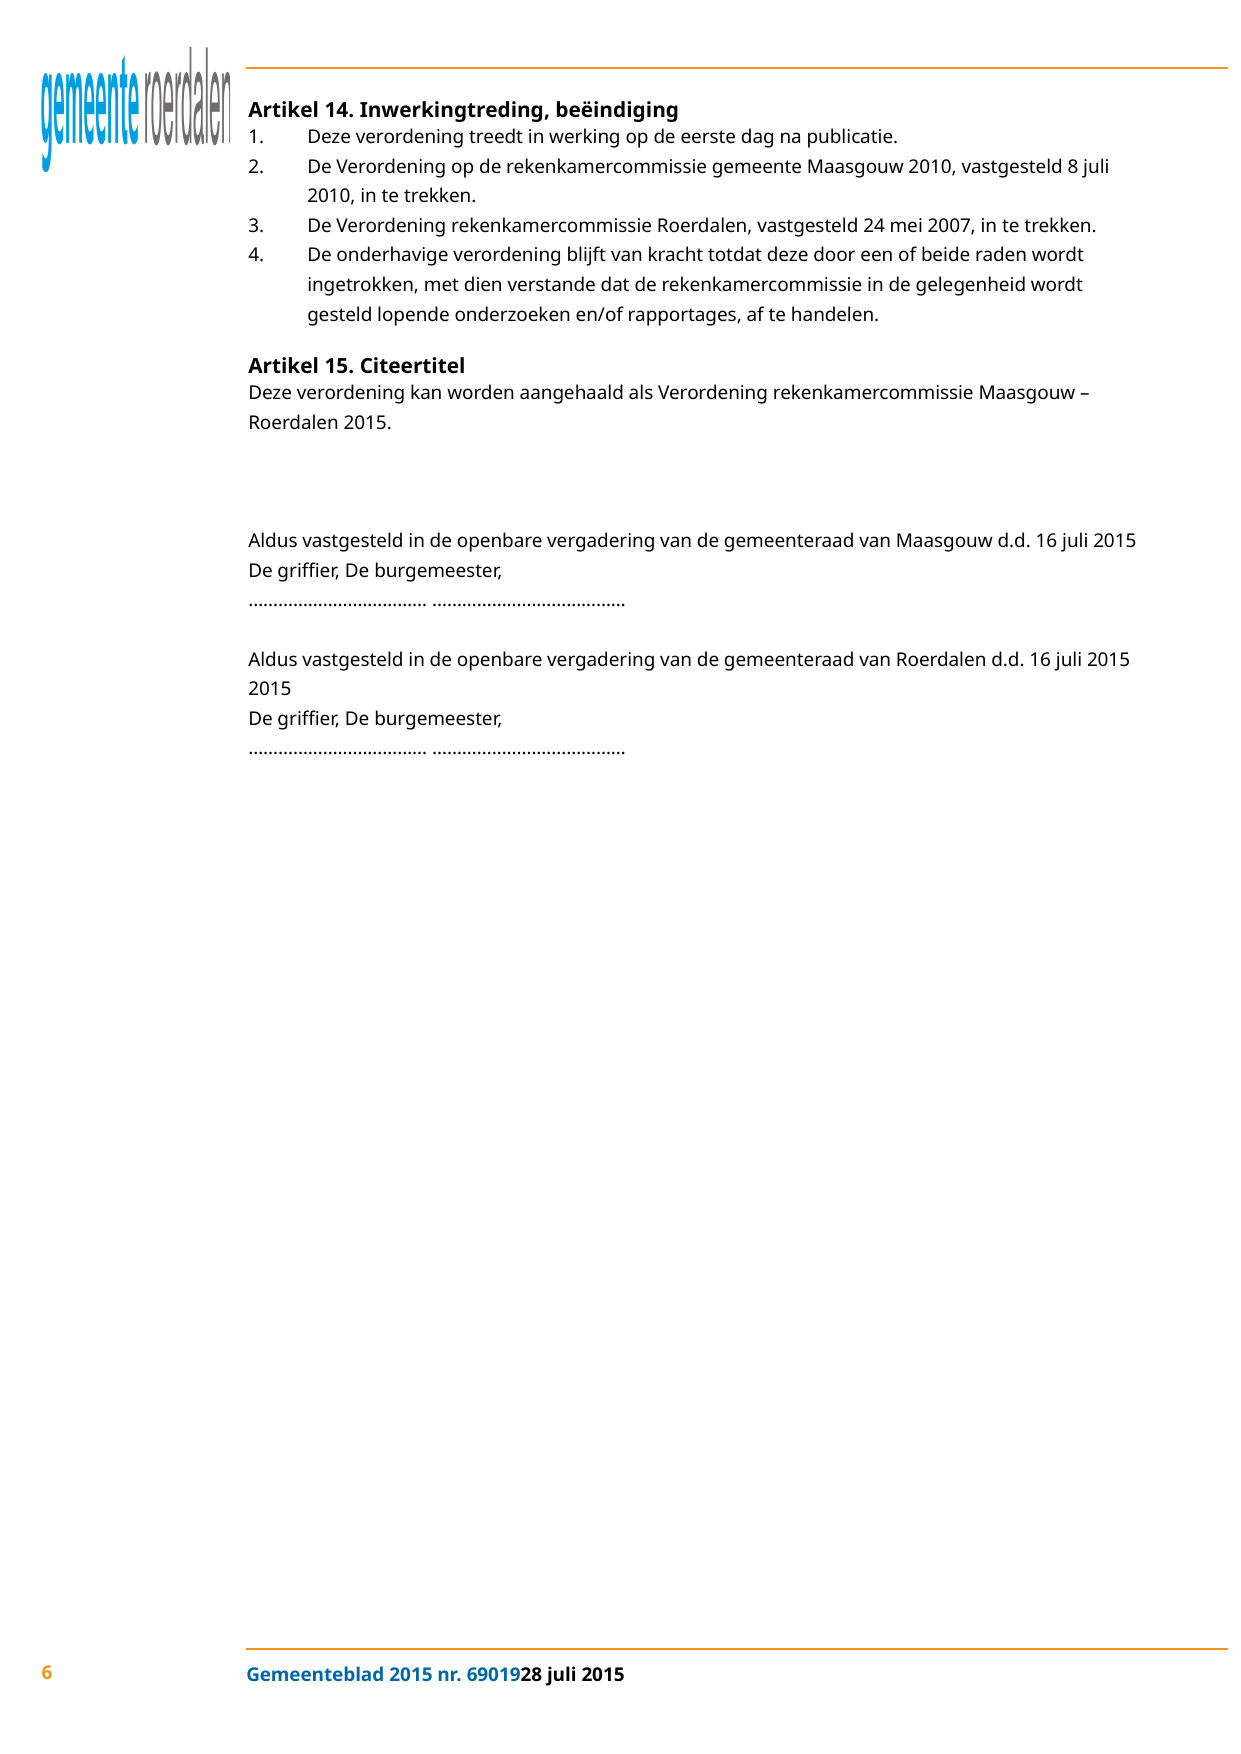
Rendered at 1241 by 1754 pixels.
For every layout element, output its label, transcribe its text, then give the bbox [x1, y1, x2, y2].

text Artikel 15. Citeertitel [248, 351, 1152, 379]
list Deze verordening treedt in werking op de eerste dag na publicatie. [248, 123, 1152, 149]
list De Verordening rekenkamercommissie Roerdalen, vastgesteld 24 mei 2007, in te trekken. [248, 212, 1152, 238]
text De griffier, De burgemeester, [248, 557, 1152, 583]
list De Verordening op de rekenkamercommissie gemeente Maasgouw 2010, vastgesteld 8 juli 2010, in te trekken. [248, 153, 1152, 208]
text Deze verordening kan worden aangehaald als Verordening rekenkamercommissie Maasgouw – Roerdalen 2015. [248, 379, 1152, 435]
text ……………………………… ………………………………… [248, 734, 1152, 760]
text Aldus vastgesteld in de openbare vergadering van de gemeenteraad van Maasgouw d.d. 16 juli 2015 [248, 527, 1152, 553]
picture [41, 134, 48, 172]
text De griffier, De burgemeester, [248, 705, 1152, 731]
text Artikel 14. Inwerkingtreding, beëindiging [248, 95, 1152, 123]
list De onderhavige verordening blijft van kracht totdat deze door een of beide raden wordt ingetrokken, met dien verstande dat de rekenkamercommissie in de gelegenheid wordt gesteld lopende onderzoeken en/of rapportages, af te handelen. [248, 242, 1152, 326]
picture [41, 47, 231, 172]
text ……………………………… ………………………………… [248, 587, 1152, 612]
text Aldus vastgesteld in de openbare vergadering van de gemeenteraad van Roerdalen d.d. 16 juli 2015 2015 [248, 646, 1152, 701]
